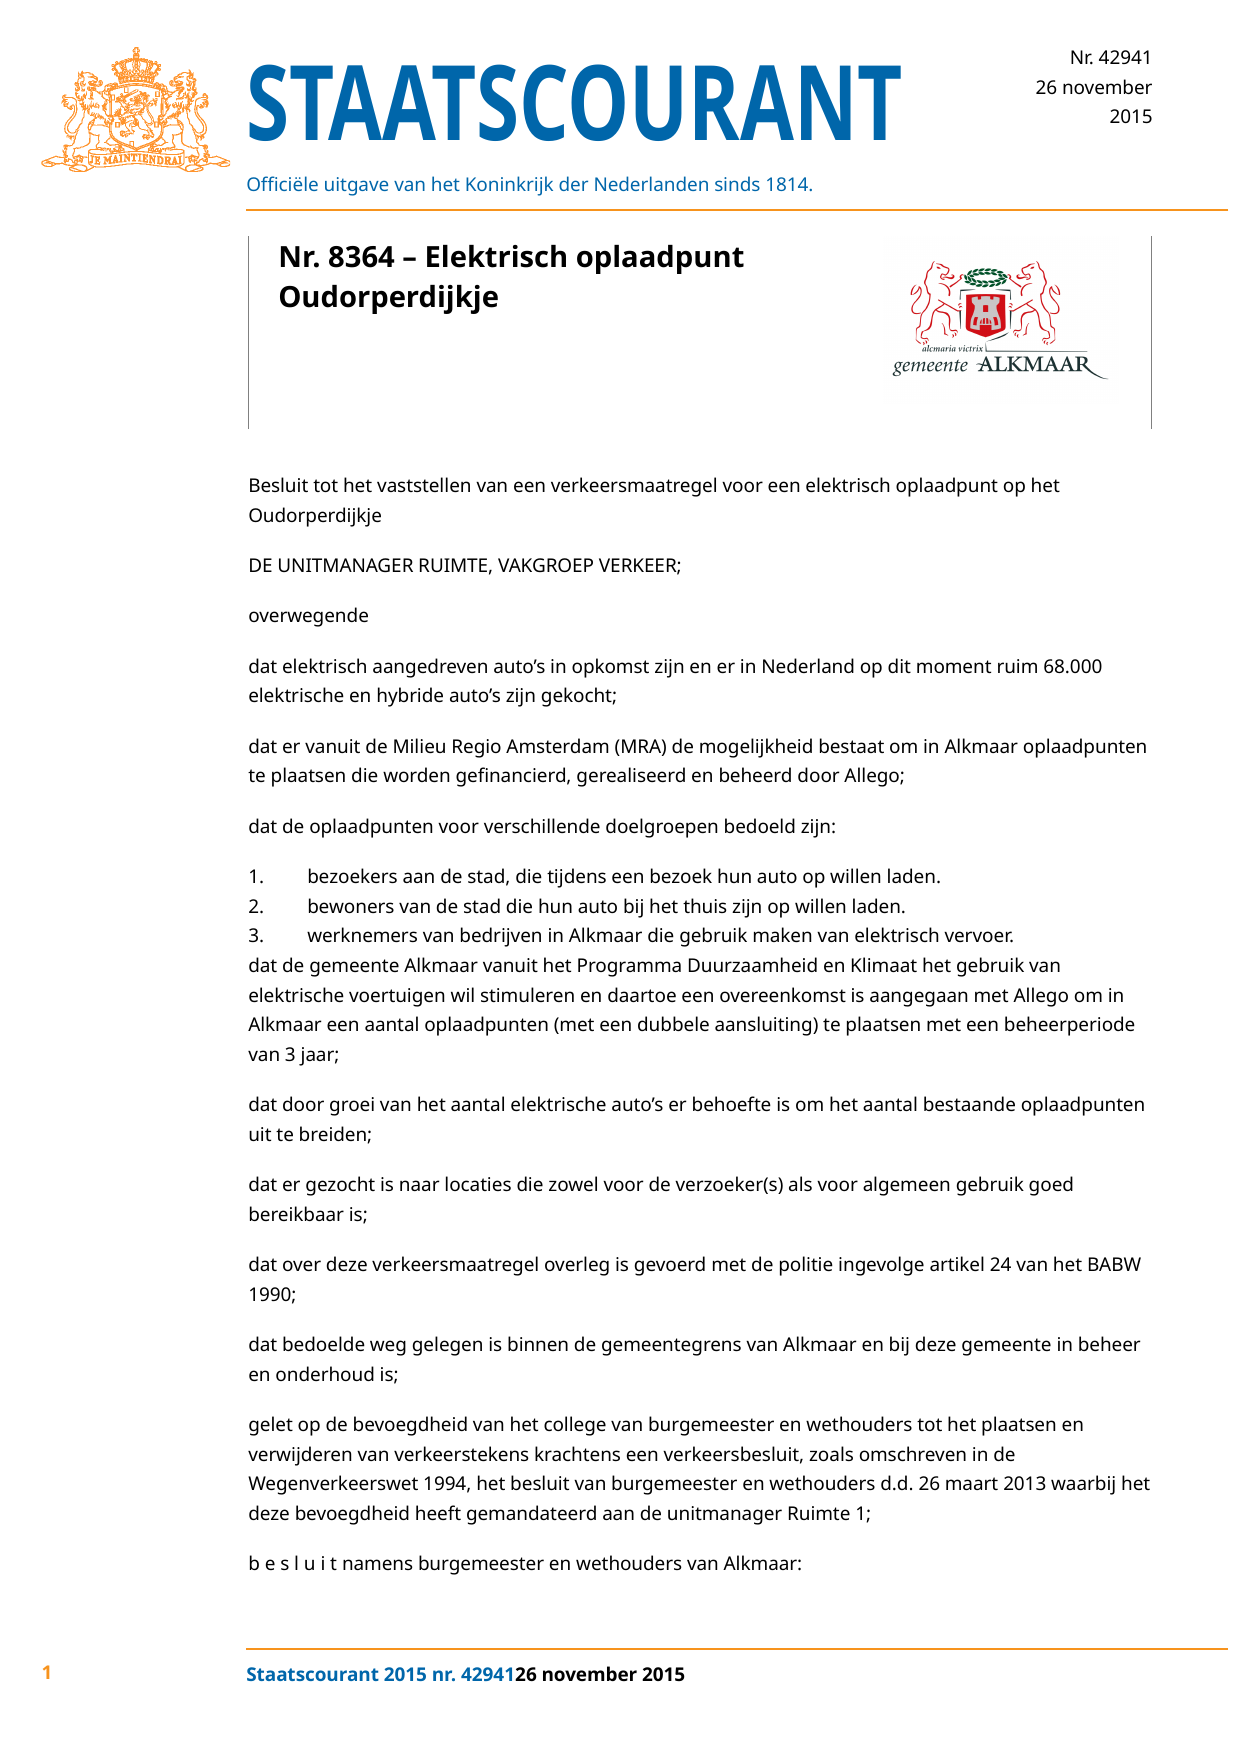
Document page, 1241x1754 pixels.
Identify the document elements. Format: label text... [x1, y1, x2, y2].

list werknemers van bedrijven in Alkmaar die gebruik maken van elektrisch vervoer. [248, 923, 1152, 948]
text dat er gezocht is naar locaties die zowel voor de verzoeker(s) als voor algemeen gebruik goed bereikbaar is; [248, 1171, 1152, 1227]
text Besluit tot het vaststellen van een verkeersmaatregel voor een elektrisch oplaadpunt op het Oudorperdijkje [248, 472, 1152, 527]
list bezoekers aan de stad, die tijdens een bezoek hun auto op willen laden. [248, 863, 1152, 889]
table_header [850, 236, 1151, 429]
text DE UNITMANAGER RUIMTE, VAKGROEP VERKEER; [248, 552, 1152, 578]
text dat de gemeente Alkmaar vanuit het Programma Duurzaamheid en Klimaat het gebruik van elektrische voertuigen wil stimuleren en daartoe een overeenkomst is aangegaan met Allego om in Alkmaar een aantal oplaadpunten (met een dubbele aansluiting) te plaatsen met een beheerperiode van 3 jaar; [248, 952, 1152, 1067]
table_header Nr. 8364 – Elektrisch oplaadpunt Oudorperdijkje [249, 236, 850, 429]
picture [41, 47, 231, 172]
text gelet op de bevoegdheid van het college van burgemeester en wethouders tot het plaatsen en verwijderen van verkeerstekens krachtens een verkeersbesluit, zoals omschreven in de Wegenverkeerswet 1994, het besluit van burgemeester en wethouders d.d. 26 maart 2013 waarbij het deze bevoegdheid heeft gemandateerd aan de unitmanager Ruimte 1; [248, 1411, 1152, 1526]
text dat bedoelde weg gelegen is binnen de gemeentegrens van Alkmaar en bij deze gemeente in beheer en onderhoud is; [248, 1331, 1152, 1387]
text overwegende [248, 603, 1152, 628]
text b e s l u i t namens burgemeester en wethouders van Alkmaar: [248, 1551, 1152, 1576]
list bewoners van de stad die hun auto bij het thuis zijn op willen laden. [248, 893, 1152, 919]
picture [882, 236, 1119, 404]
text dat door groei van het aantal elektrische auto’s er behoefte is om het aantal bestaande oplaadpunten uit te breiden; [248, 1091, 1152, 1147]
text dat over deze verkeersmaatregel overleg is gevoerd met de politie ingevolge artikel 24 van het BABW 1990; [248, 1251, 1152, 1307]
text dat elektrisch aangedreven auto’s in opkomst zijn en er in Nederland op dit moment ruim 68.000 elektrische en hybride auto’s zijn gekocht; [248, 653, 1152, 708]
text dat er vanuit de Milieu Regio Amsterdam (MRA) de mogelijkheid bestaat om in Alkmaar oplaadpunten te plaatsen die worden gefinancierd, gerealiseerd en beheerd door Allego; [248, 733, 1152, 788]
text dat de oplaadpunten voor verschillende doelgroepen bedoeld zijn: [248, 813, 1152, 839]
